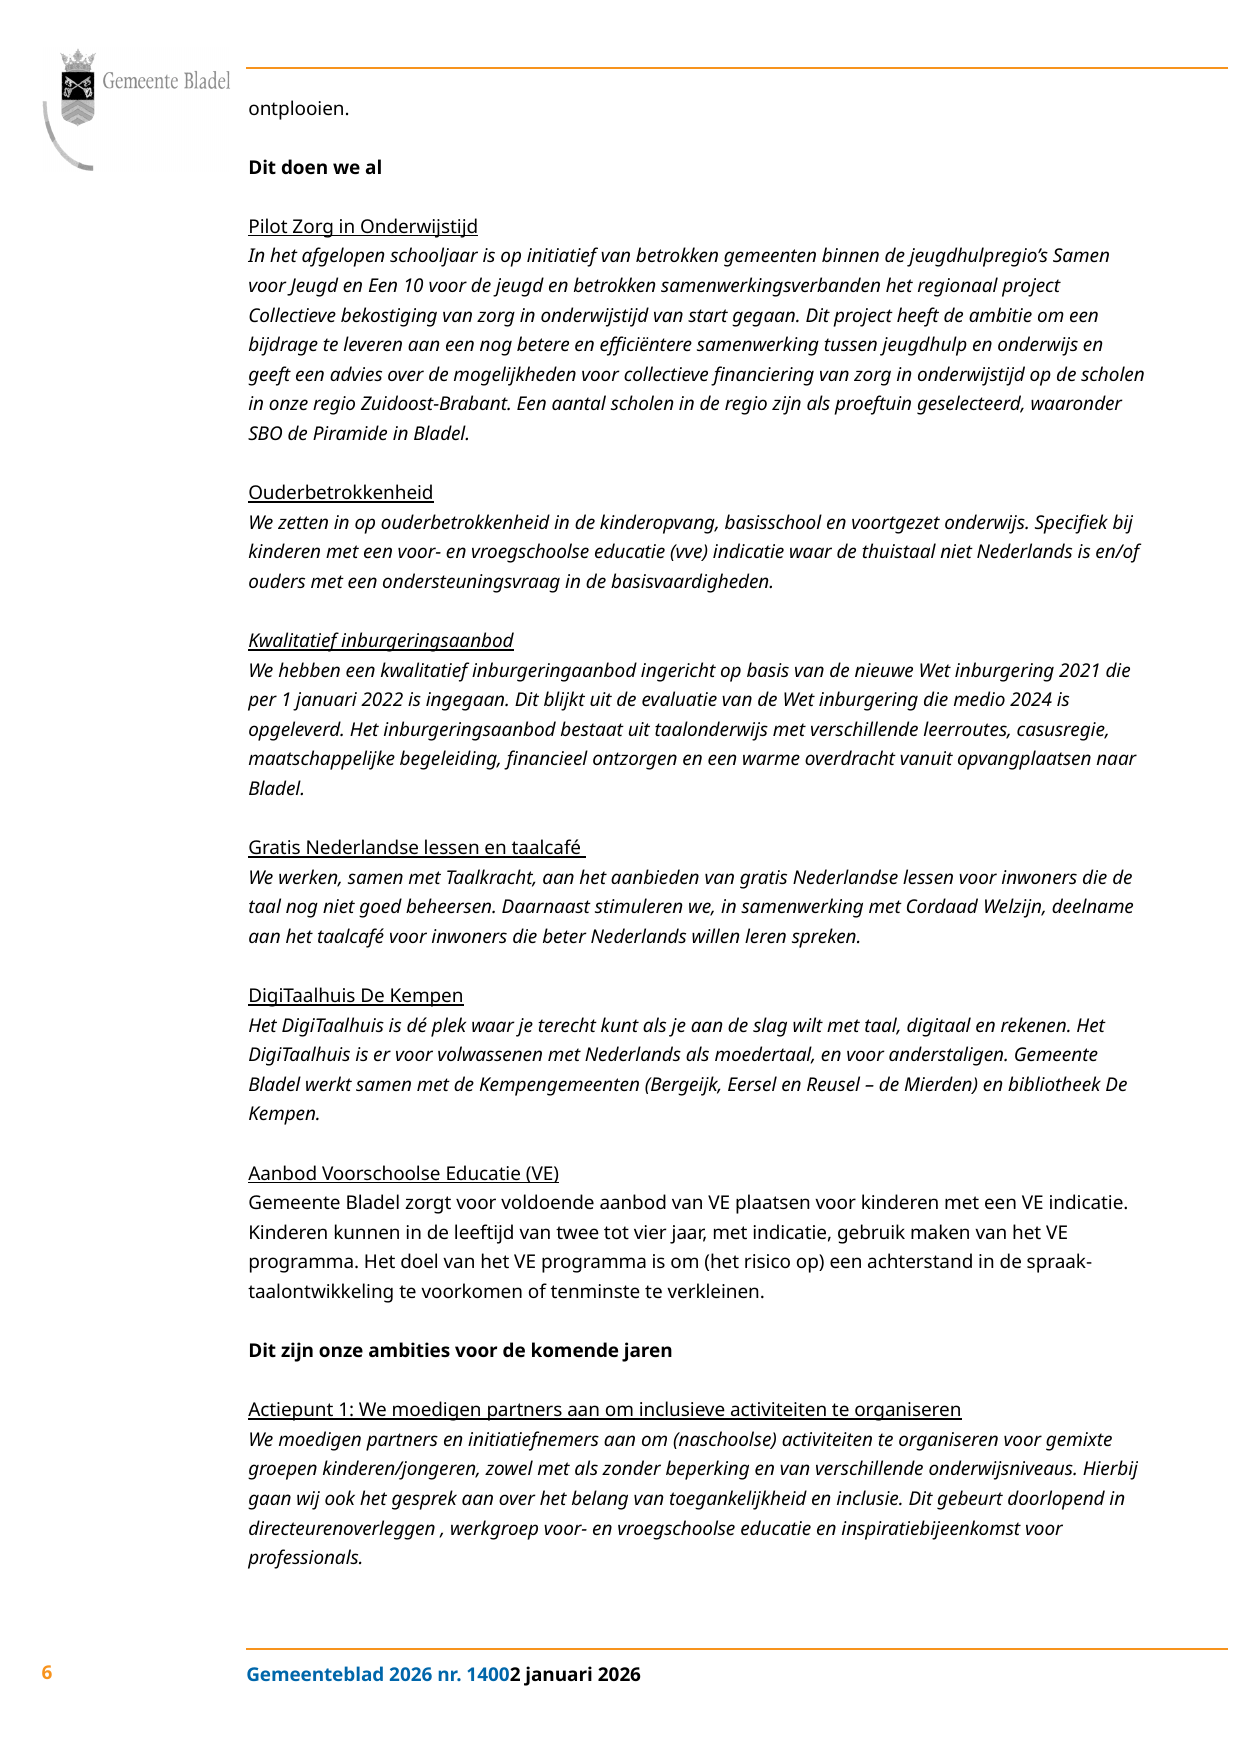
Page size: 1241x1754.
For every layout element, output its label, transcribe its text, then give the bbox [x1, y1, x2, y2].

text Dit doen we al [248, 154, 1152, 180]
text Dit zijn onze ambities voor de komende jaren [248, 1337, 1152, 1363]
text Aanbod Voorschoolse Educatie (VE) [248, 1160, 1152, 1186]
text Gemeente Bladel zorgt voor voldoende aanbod van VE plaatsen voor kinderen met een VE indicatie. Kinderen kunnen in de leeftijd van twee tot vier jaar, met indicatie, gebruik maken van het VE programma. Het doel van het VE programma is om (het risico op) een achterstand in de spraak- taalontwikkeling te voorkomen of tenminste te verkleinen. [248, 1189, 1152, 1304]
text Ouderbetrokkenheid [248, 479, 1152, 505]
text We zetten in op ouderbetrokkenheid in de kinderopvang, basisschool en voortgezet onderwijs. Specifiek bij kinderen met een voor- en vroegschoolse educatie (vve) indicatie waar de thuistaal niet Nederlands is en/of ouders met een ondersteuningsvraag in de basisvaardigheden. [248, 509, 1152, 594]
text Pilot Zorg in Onderwijstijd [248, 213, 1152, 239]
text DigiTaalhuis De Kempen [248, 982, 1152, 1008]
text In het afgelopen schooljaar is op initiatief van betrokken gemeenten binnen de jeugdhulpregio’s Samen voor Jeugd en Een 10 voor de jeugd en betrokken samenwerkingsverbanden het regionaal project Collectieve bekostiging van zorg in onderwijstijd van start gegaan. Dit project heeft de ambitie om een bijdrage te leveren aan een nog betere en efficiëntere samenwerking tussen jeugdhulp en onderwijs en geeft een advies over de mogelijkheden voor collectieve financiering van zorg in onderwijstijd op de scholen in onze regio Zuidoost-Brabant. Een aantal scholen in de regio zijn als proeftuin geselecteerd, waaronder SBO de Piramide in Bladel. [248, 243, 1152, 446]
text Gratis Nederlandse lessen en taalcafé [248, 834, 1152, 860]
text Actiepunt 1: We moedigen partners aan om inclusieve activiteiten te organiseren [248, 1396, 1152, 1422]
text Het DigiTaalhuis is dé plek waar je terecht kunt als je aan de slag wilt met taal, digitaal en rekenen. Het DigiTaalhuis is er voor volwassenen met Nederlands als moedertaal, en voor anderstaligen. Gemeente Bladel werkt samen met de Kempengemeenten (Bergeijk, Eersel en Reusel – de Mierden) en bibliotheek De Kempen. [248, 1012, 1152, 1126]
text We hebben een kwalitatief inburgeringaanbod ingericht op basis van de nieuwe Wet inburgering 2021 die per 1 januari 2022 is ingegaan. Dit blijkt uit de evaluatie van de Wet inburgering die medio 2024 is opgeleverd. Het inburgeringsaanbod bestaat uit taalonderwijs met verschillende leerroutes, casusregie, maatschappelijke begeleiding, financieel ontzorgen en een warme overdracht vanuit opvangplaatsen naar Bladel. [248, 657, 1152, 801]
text We werken, samen met Taalkracht, aan het aanbieden van gratis Nederlandse lessen voor inwoners die de taal nog niet goed beheersen. Daarnaast stimuleren we, in samenwerking met Cordaad Welzijn, deelname aan het taalcafé voor inwoners die beter Nederlands willen leren spreken. [248, 864, 1152, 949]
picture [41, 47, 231, 172]
text Kwalitatief inburgeringsaanbod [248, 627, 1152, 653]
text ontplooien. [248, 95, 1152, 121]
text We moedigen partners en initiatiefnemers aan om (naschoolse) activiteiten te organiseren voor gemixte groepen kinderen/jongeren, zowel met als zonder beperking en van verschillende onderwijsniveaus. Hierbij gaan wij ook het gesprek aan over het belang van toegankelijkheid en inclusie. Dit gebeurt doorlopend in directeurenoverleggen , werkgroep voor- en vroegschoolse educatie en inspiratiebijeenkomst voor professionals. [248, 1426, 1152, 1570]
